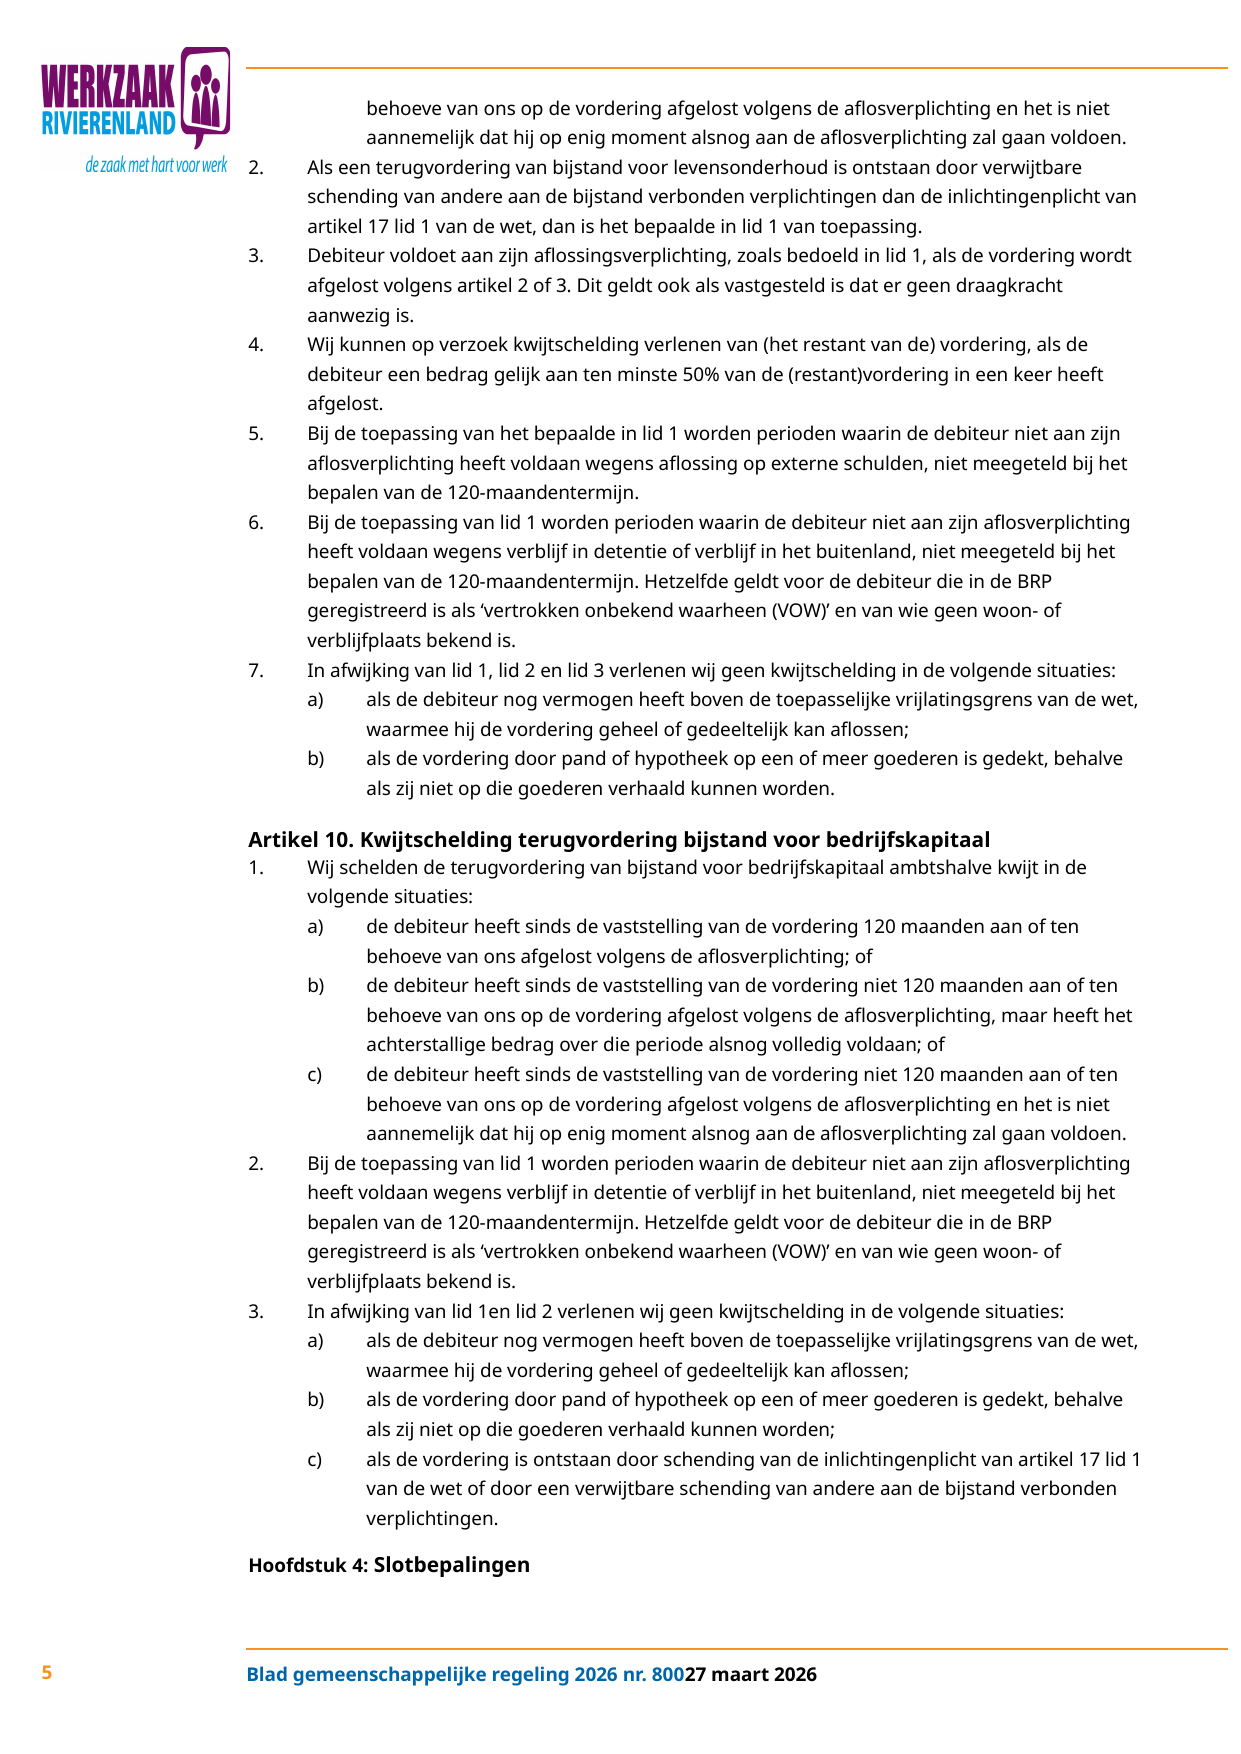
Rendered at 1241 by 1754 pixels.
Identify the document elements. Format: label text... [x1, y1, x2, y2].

list als de debiteur nog vermogen heeft boven de toepasselijke vrijlatingsgrens van de wet, waarmee hij de vordering geheel of gedeeltelijk kan aflossen; [307, 1327, 1152, 1383]
list als de vordering door pand of hypotheek op een of meer goederen is gedekt, behalve als zij niet op die goederen verhaald kunnen worden. [307, 746, 1152, 801]
text Hoofdstuk 4: Slotbepalingen [248, 1551, 1152, 1579]
list In afwijking van lid 1, lid 2 en lid 3 verlenen wij geen kwijtschelding in de volgende situaties: [248, 657, 1152, 683]
list als de debiteur nog vermogen heeft boven de toepasselijke vrijlatingsgrens van de wet, waarmee hij de vordering geheel of gedeeltelijk kan aflossen; [307, 686, 1152, 742]
list Als een terugvordering van bijstand voor levensonderhoud is ontstaan door verwijtbare schending van andere aan de bijstand verbonden verplichtingen dan de inlichtingenplicht van artikel 17 lid 1 van de wet, dan is het bepaalde in lid 1 van toepassing. [248, 154, 1152, 239]
list als de vordering is ontstaan door schending van de inlichtingenplicht van artikel 17 lid 1 van de wet of door een verwijtbare schending van andere aan de bijstand verbonden verplichtingen. [307, 1446, 1152, 1531]
list Debiteur voldoet aan zijn aflossingsverplichting, zoals bedoeld in lid 1, als de vordering wordt afgelost volgens artikel 2 of 3. Dit geldt ook als vastgesteld is dat er geen draagkracht aanwezig is. [248, 243, 1152, 328]
list de debiteur heeft sinds de vaststelling van de vordering niet 120 maanden aan of ten behoeve van ons op de vordering afgelost volgens de aflosverplichting en het is niet aannemelijk dat hij op enig moment alsnog aan de aflosverplichting zal gaan voldoen. [307, 1061, 1152, 1146]
text Artikel 10. Kwijtschelding terugvordering bijstand voor bedrijfskapitaal [248, 826, 1152, 854]
list de debiteur heeft sinds de vaststelling van de vordering niet 120 maanden aan of ten behoeve van ons op de vordering afgelost volgens de aflosverplichting, maar heeft het achterstallige bedrag over die periode alsnog volledig voldaan; of [307, 972, 1152, 1057]
list Bij de toepassing van het bepaalde in lid 1 worden perioden waarin de debiteur niet aan zijn aflosverplichting heeft voldaan wegens aflossing op externe schulden, niet meegeteld bij het bepalen van de 120-maandentermijn. [248, 420, 1152, 505]
list behoeve van ons op de vordering afgelost volgens de aflosverplichting en het is niet aannemelijk dat hij op enig moment alsnog aan de aflosverplichting zal gaan voldoen. [307, 95, 1152, 150]
list als de vordering door pand of hypotheek op een of meer goederen is gedekt, behalve als zij niet op die goederen verhaald kunnen worden; [307, 1387, 1152, 1442]
list Bij de toepassing van lid 1 worden perioden waarin de debiteur niet aan zijn aflosverplichting heeft voldaan wegens verblijf in detentie of verblijf in het buitenland, niet meegeteld bij het bepalen van de 120-maandentermijn. Hetzelfde geldt voor de debiteur die in de BRP geregistreerd is als ‘vertrokken onbekend waarheen (VOW)’ en van wie geen woon- of verblijfplaats bekend is. [248, 1150, 1152, 1294]
list Wij kunnen op verzoek kwijtschelding verlenen van (het restant van de) vordering, als de debiteur een bedrag gelijk aan ten minste 50% van de (restant)vordering in een keer heeft afgelost. [248, 331, 1152, 416]
list de debiteur heeft sinds de vaststelling van de vordering 120 maanden aan of ten behoeve van ons afgelost volgens de aflosverplichting; of [307, 913, 1152, 968]
picture [41, 47, 231, 172]
list Wij schelden de terugvordering van bijstand voor bedrijfskapitaal ambtshalve kwijt in de volgende situaties: [248, 854, 1152, 909]
list In afwijking van lid 1en lid 2 verlenen wij geen kwijtschelding in de volgende situaties: [248, 1298, 1152, 1323]
list Bij de toepassing van lid 1 worden perioden waarin de debiteur niet aan zijn aflosverplichting heeft voldaan wegens verblijf in detentie of verblijf in het buitenland, niet meegeteld bij het bepalen van de 120-maandentermijn. Hetzelfde geldt voor de debiteur die in de BRP geregistreerd is als ‘vertrokken onbekend waarheen (VOW)’ en van wie geen woon- of verblijfplaats bekend is. [248, 509, 1152, 653]
